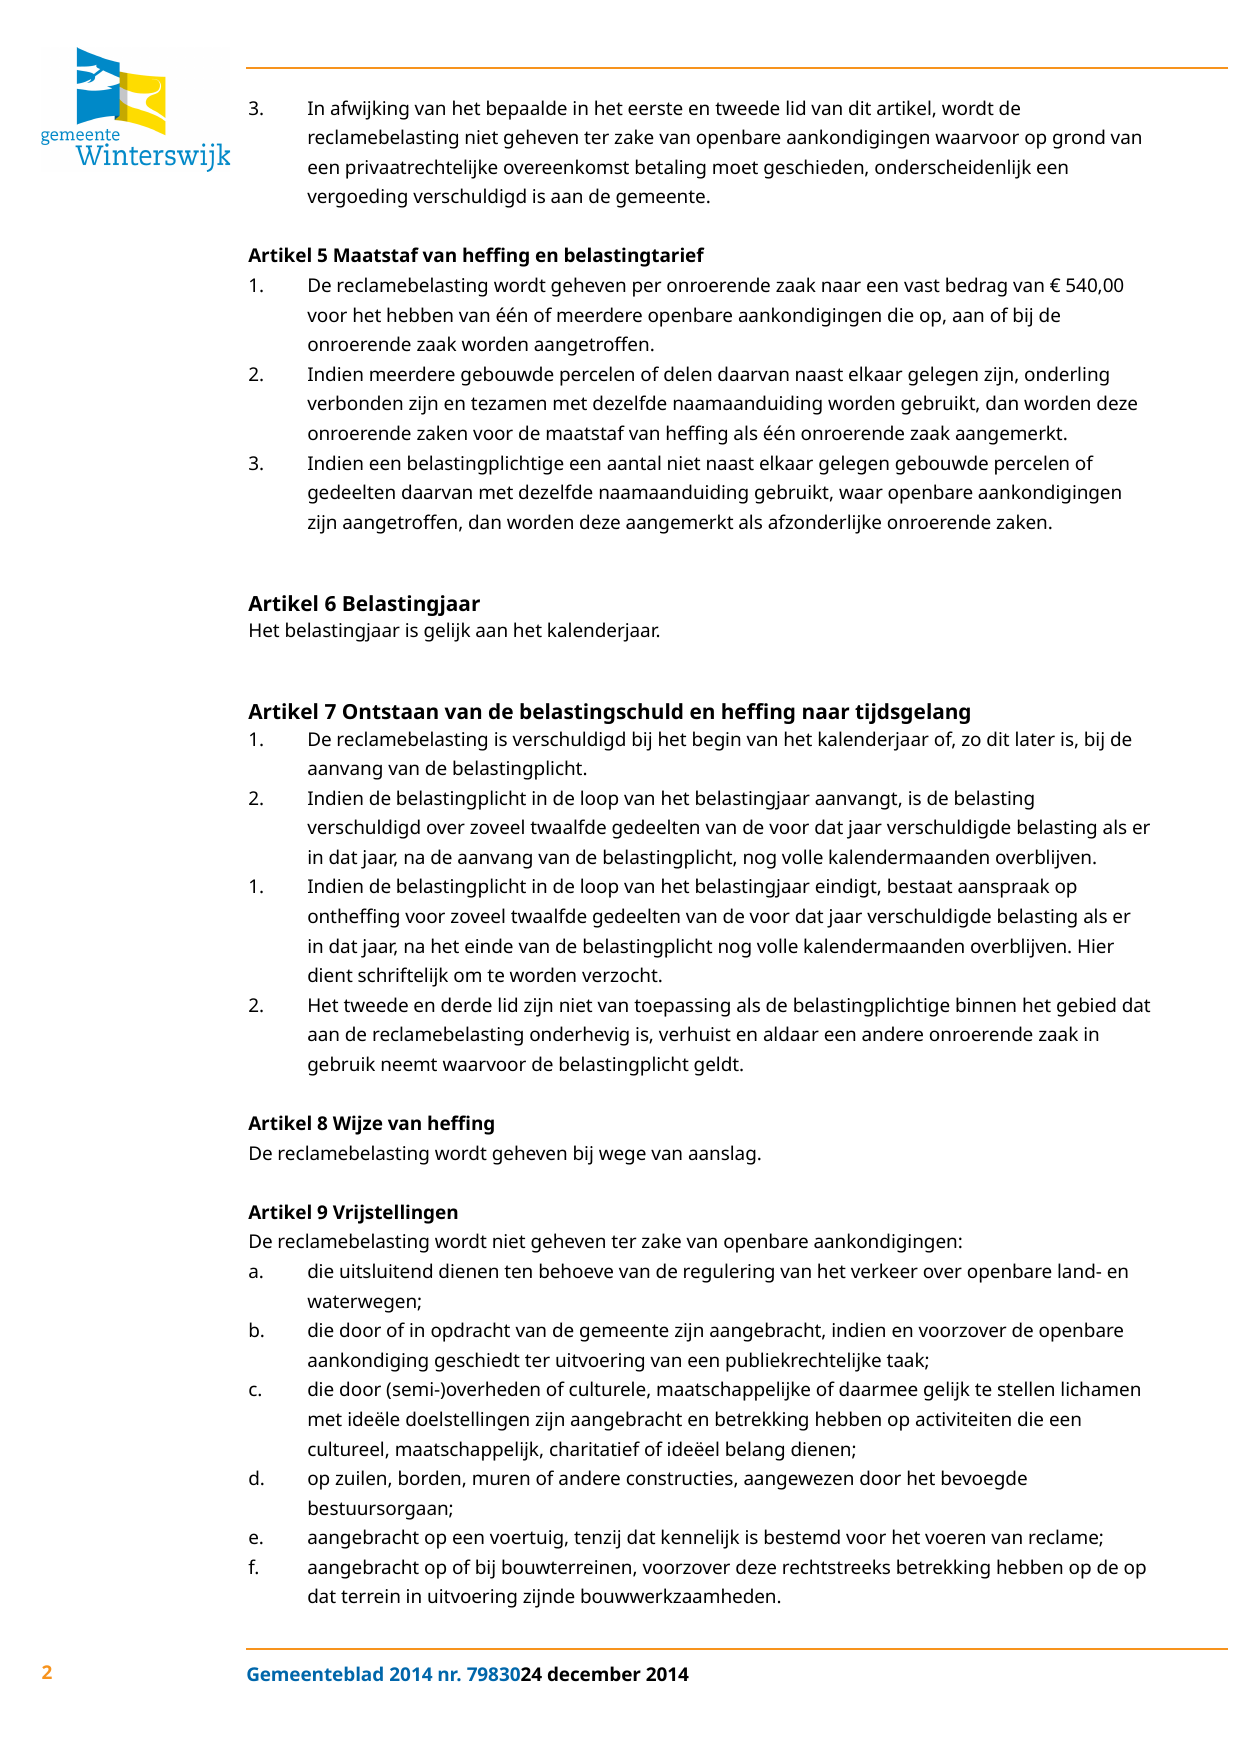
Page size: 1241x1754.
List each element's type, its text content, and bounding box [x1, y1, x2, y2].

list In afwijking van het bepaalde in het eerste en tweede lid van dit artikel, wordt de reclamebelasting niet geheven ter zake van openbare aankondigingen waarvoor op grond van een privaatrechtelijke overeenkomst betaling moet geschieden, onderscheidenlijk een vergoeding verschuldigd is aan de gemeente. [248, 95, 1152, 209]
list Indien de belastingplicht in de loop van het belastingjaar aanvangt, is de belasting verschuldigd over zoveel twaalfde gedeelten van de voor dat jaar verschuldigde belasting als er in dat jaar, na de aanvang van de belastingplicht, nog volle kalendermaanden overblijven. [248, 785, 1152, 870]
picture [225, 153, 231, 162]
list De reclamebelasting is verschuldigd bij het begin van het kalenderjaar of, zo dit later is, bij de aanvang van de belastingplicht. [248, 726, 1152, 781]
list Indien de belastingplicht in de loop van het belastingjaar eindigt, bestaat aanspraak op ontheffing voor zoveel twaalfde gedeelten van de voor dat jaar verschuldigde belasting als er in dat jaar, na het einde van de belastingplicht nog volle kalendermaanden overblijven. Hier dient schriftelijk om te worden verzocht. [248, 874, 1152, 988]
list Het tweede en derde lid zijn niet van toepassing als de belastingplichtige binnen het gebied dat aan de reclamebelasting onderhevig is, verhuist en aldaar een andere onroerende zaak in gebruik neemt waarvoor de belastingplicht geldt. [248, 992, 1152, 1077]
list op zuilen, borden, muren of andere constructies, aangewezen door het bevoegde [248, 1465, 1152, 1491]
list die uitsluitend dienen ten behoeve van de regulering van het verkeer over openbare land- en waterwegen; [248, 1258, 1152, 1314]
text De reclamebelasting wordt geheven bij wege van aanslag. [248, 1140, 1152, 1166]
list aangebracht op een voertuig, tenzij dat kennelijk is bestemd voor het voeren van reclame; [248, 1524, 1152, 1550]
list Indien meerdere gebouwde percelen of delen daarvan naast elkaar gelegen zijn, onderling verbonden zijn en tezamen met dezelfde naamaanduiding worden gebruikt, dan worden deze onroerende zaken voor de maatstaf van heffing als één onroerende zaak aangemerkt. [248, 361, 1152, 446]
list bestuursorgaan; [248, 1495, 1152, 1521]
list De reclamebelasting wordt geheven per onroerende zaak naar een vast bedrag van € 540,00 voor het hebben van één of meerdere openbare aankondigingen die op, aan of bij de onroerende zaak worden aangetroffen. [248, 272, 1152, 357]
list die door (semi-)overheden of culturele, maatschappelijke of daarmee gelijk te stellen lichamen met ideële doelstellingen zijn aangebracht en betrekking hebben op activiteiten die een cultureel, maatschappelijk, charitatief of ideëel belang dienen; [248, 1377, 1152, 1462]
list Indien een belastingplichtige een aantal niet naast elkaar gelegen gebouwde percelen of gedeelten daarvan met dezelfde naamaanduiding gebruikt, waar openbare aankondigingen zijn aangetroffen, dan worden deze aangemerkt als afzonderlijke onroerende zaken. [248, 450, 1152, 535]
text Artikel 9 Vrijstellingen [248, 1199, 1152, 1225]
text Het belastingjaar is gelijk aan het kalenderjaar. [248, 617, 1152, 643]
text Artikel 5 Maatstaf van heffing en belastingtarief [248, 243, 1152, 268]
list die door of in opdracht van de gemeente zijn aangebracht, indien en voorzover de openbare aankondiging geschiedt ter uitvoering van een publiekrechtelijke taak; [248, 1317, 1152, 1373]
picture [41, 47, 231, 172]
text Artikel 7 Ontstaan van de belastingschuld en heffing naar tijdsgelang [248, 697, 1152, 726]
text Artikel 6 Belastingjaar [248, 589, 1152, 617]
list aangebracht op of bij bouwterreinen, voorzover deze rechtstreeks betrekking hebben op de op dat terrein in uitvoering zijnde bouwwerkzaamheden. [248, 1554, 1152, 1609]
text Artikel 8 Wijze van heffing [248, 1110, 1152, 1136]
text De reclamebelasting wordt niet geheven ter zake van openbare aankondigingen: [248, 1229, 1152, 1254]
